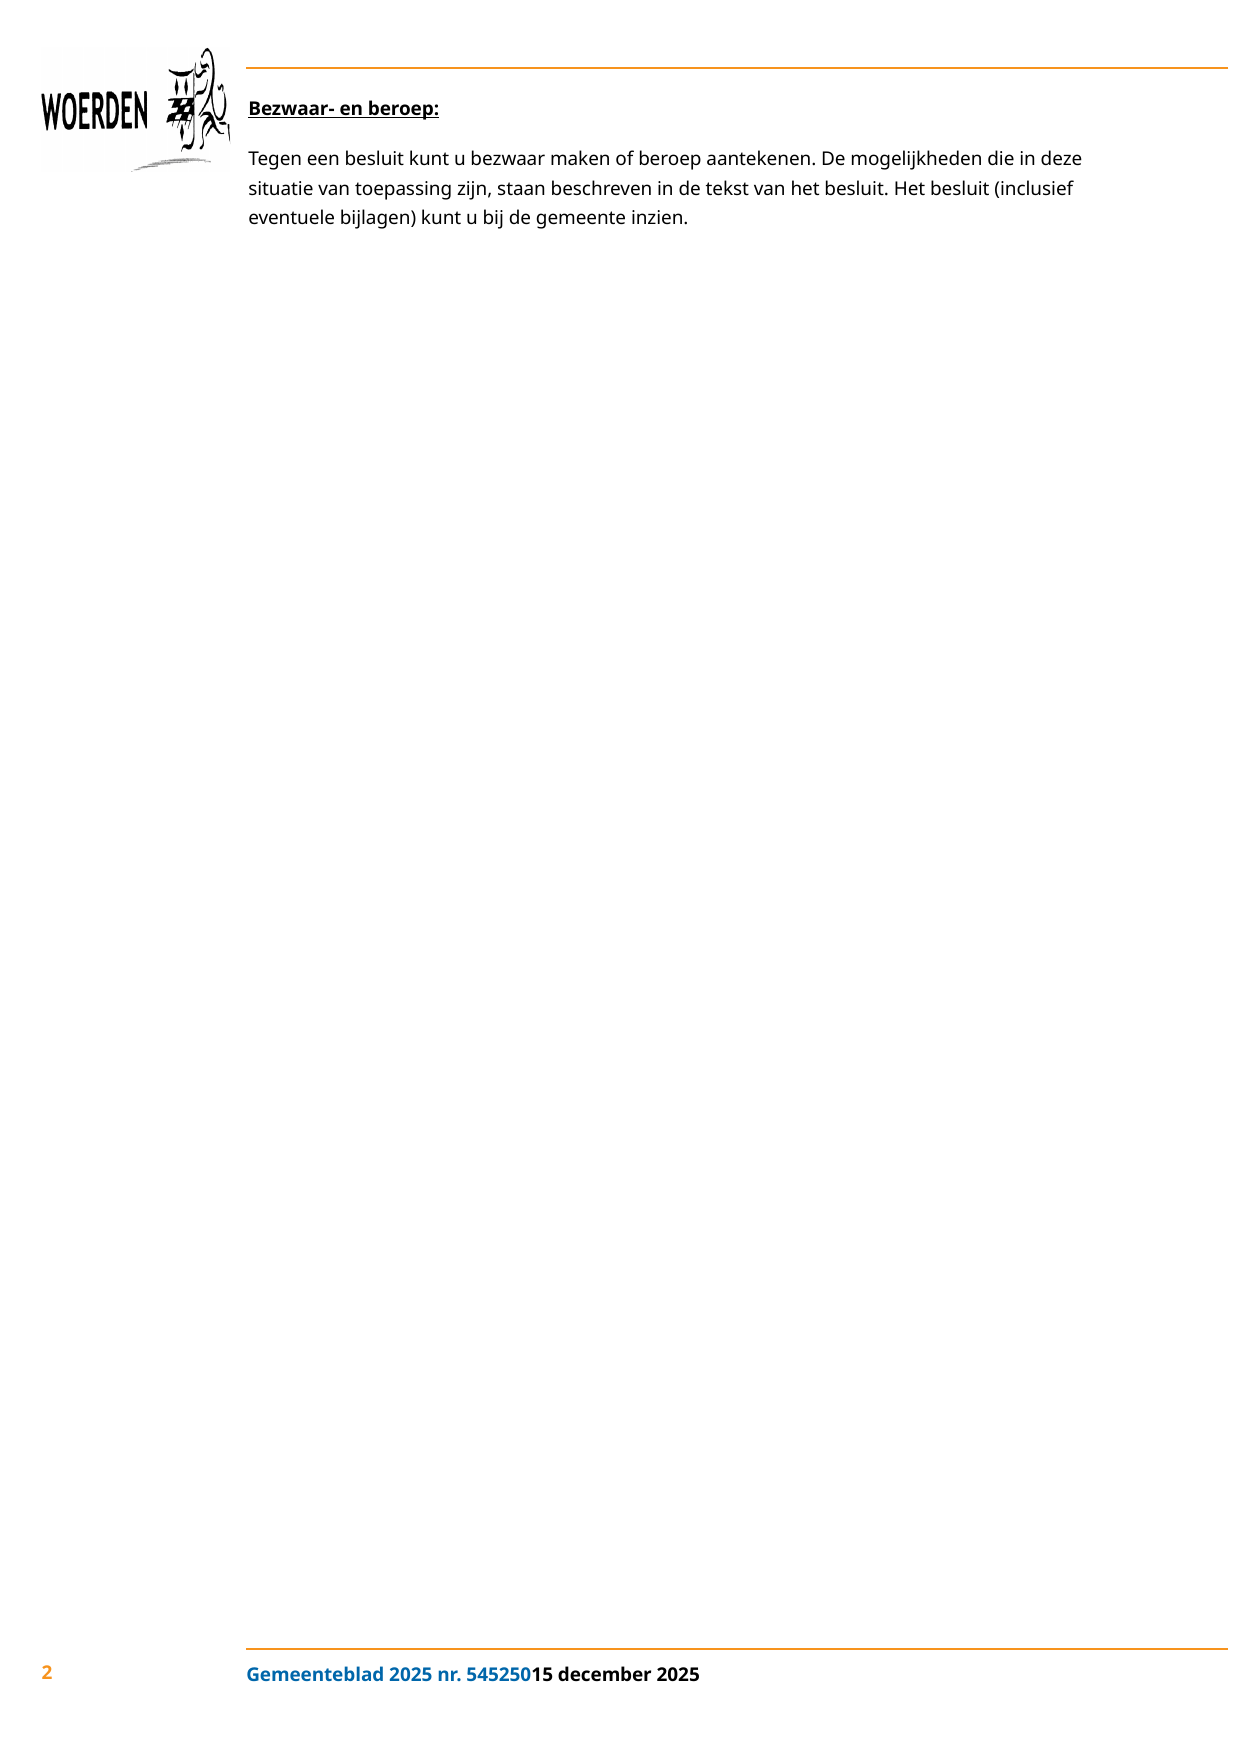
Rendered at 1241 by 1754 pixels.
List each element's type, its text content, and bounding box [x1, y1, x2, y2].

text Tegen een besluit kunt u bezwaar maken of beroep aantekenen. De mogelijkheden die in deze situatie van toepassing zijn, staan beschreven in de tekst van het besluit. Het besluit (inclusief eventuele bijlagen) kunt u bij de gemeente inzien. [248, 145, 1152, 230]
picture [41, 47, 231, 172]
text Bezwaar- en beroep: [248, 95, 1152, 121]
